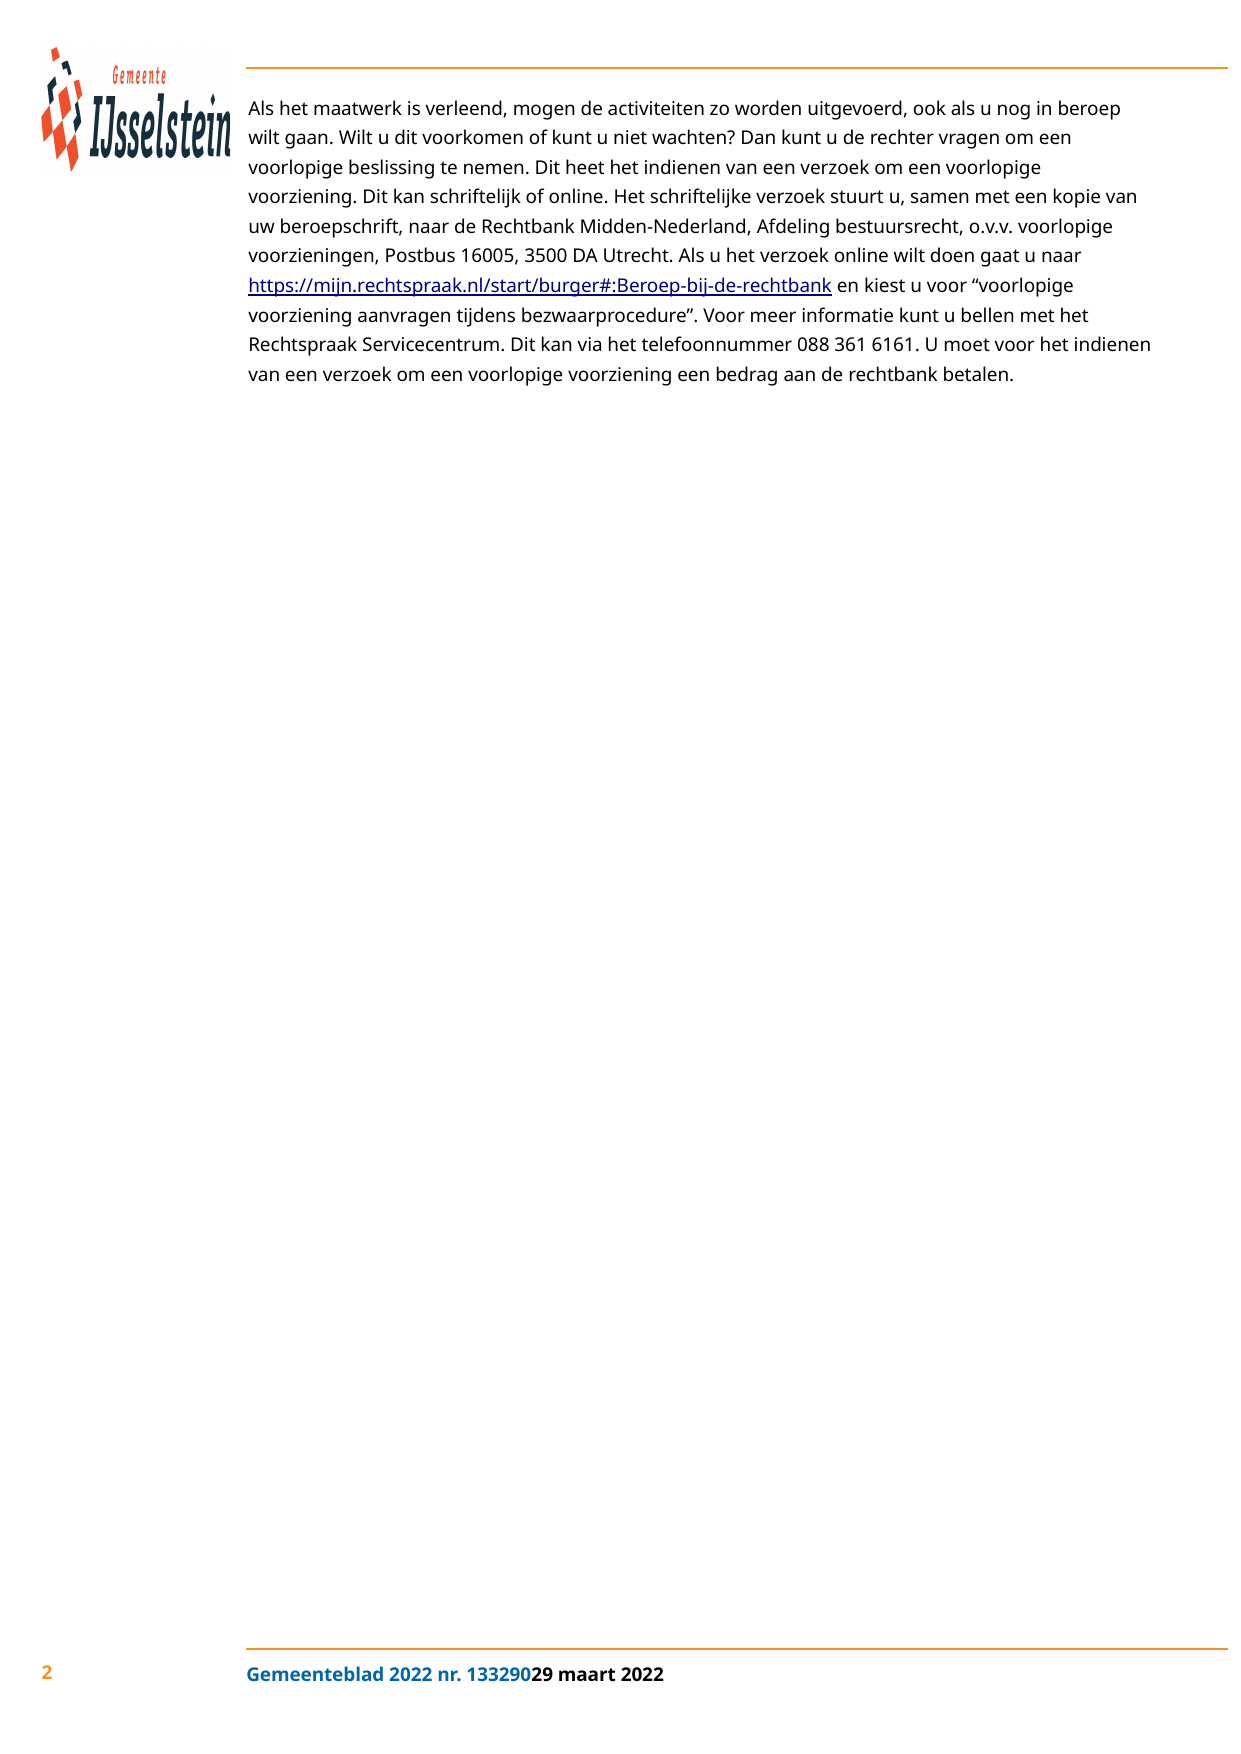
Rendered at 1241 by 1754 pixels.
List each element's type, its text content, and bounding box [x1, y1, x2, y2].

picture [41, 47, 231, 172]
text Als het maatwerk is verleend, mogen de activiteiten zo worden uitgevoerd, ook als u nog in beroep wilt gaan. Wilt u dit voorkomen of kunt u niet wachten? Dan kunt u de rechter vragen om een voorlopige beslissing te nemen. Dit heet het indienen van een verzoek om een voorlopige voorziening. Dit kan schriftelijk of online. Het schriftelijke verzoek stuurt u, samen met een kopie van uw beroepschrift, naar de Rechtbank Midden-Nederland, Afdeling bestuursrecht, o.v.v. voorlopige voorzieningen, Postbus 16005, 3500 DA Utrecht. Als u het verzoek online wilt doen gaat u naar https://mijn.rechtspraak.nl/start/burger#:Beroep-bij-de-rechtbank en kiest u voor “voorlopige voorziening aanvragen tijdens bezwaarprocedure”. Voor meer informatie kunt u bellen met het Rechtspraak Servicecentrum. Dit kan via het telefoonnummer 088 361 6161. U moet voor het indienen van een verzoek om een voorlopige voorziening een bedrag aan de rechtbank betalen. [248, 95, 1152, 387]
